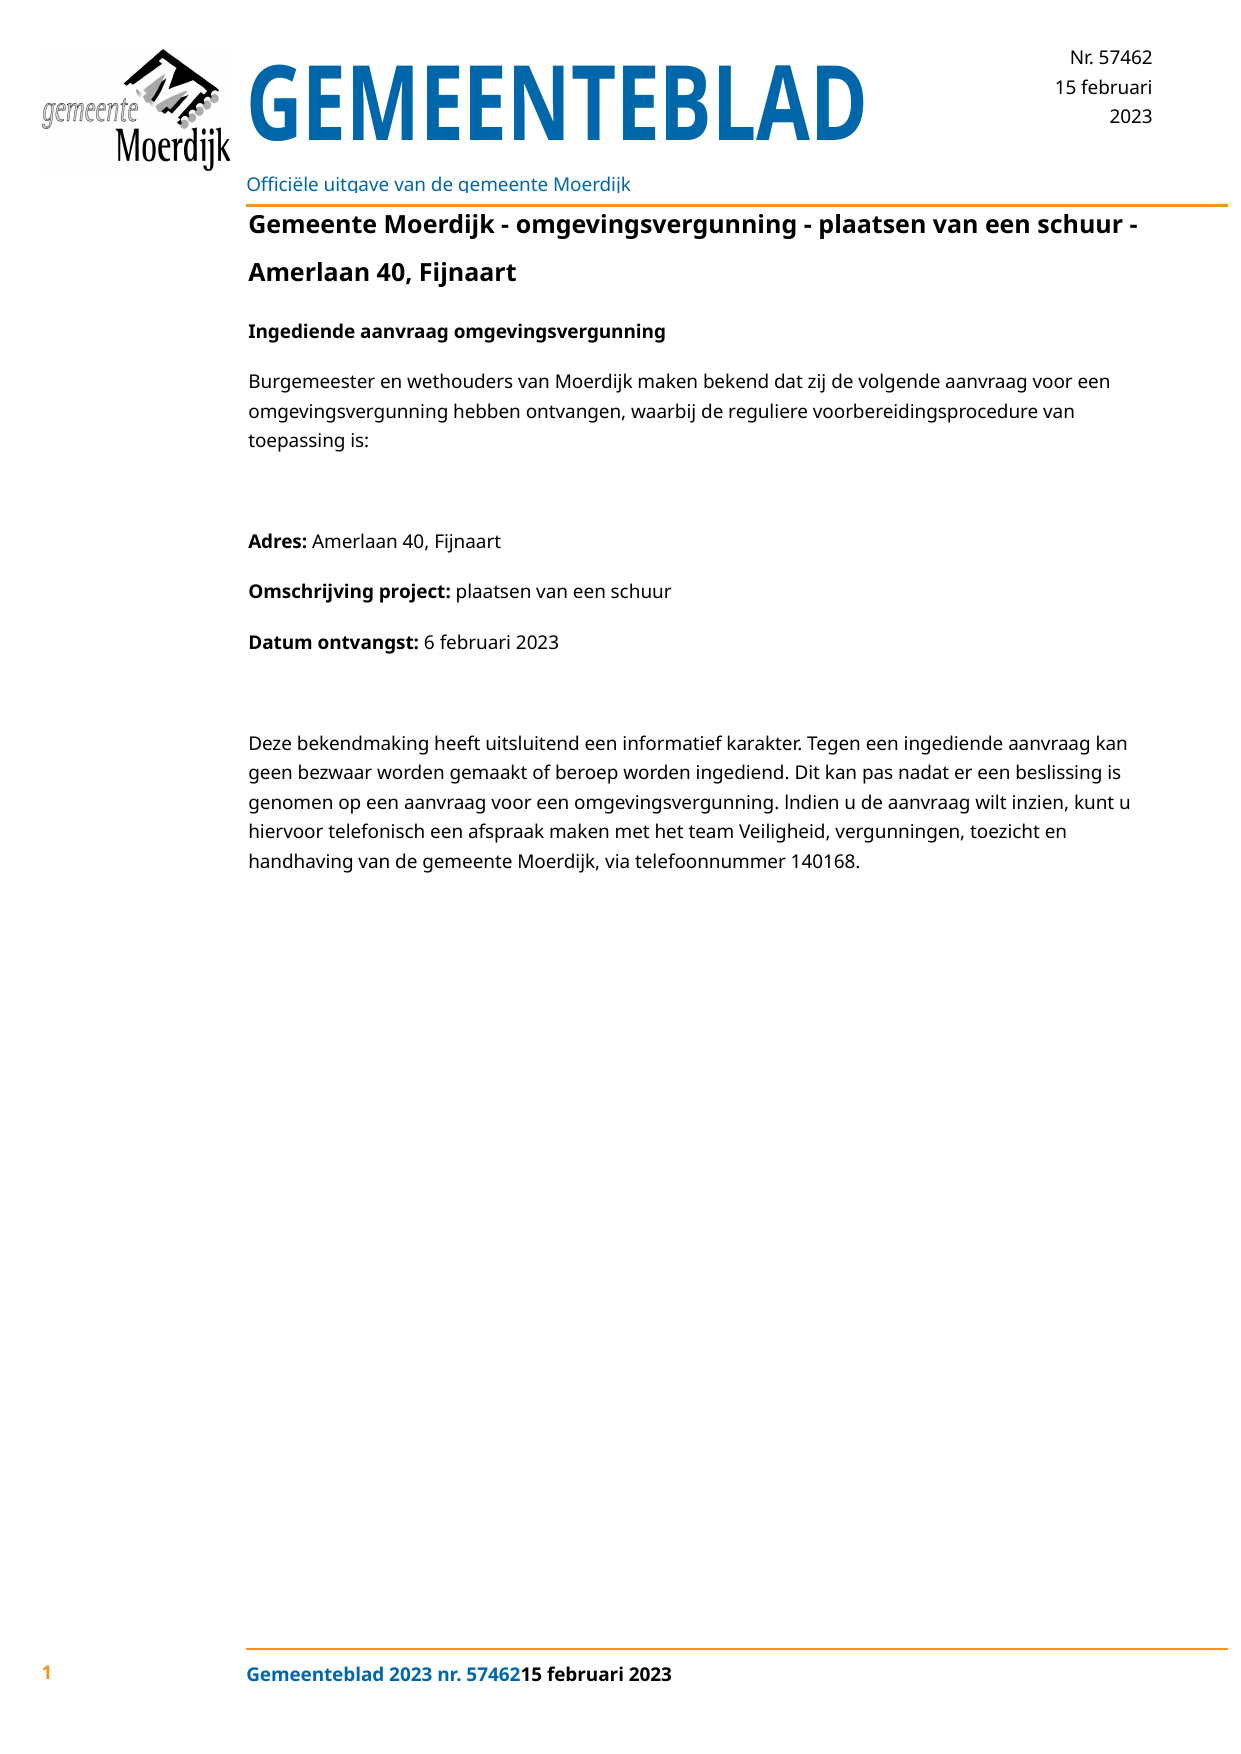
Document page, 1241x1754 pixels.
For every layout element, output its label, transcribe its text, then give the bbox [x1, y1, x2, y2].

picture [41, 47, 231, 172]
text Deze bekendmaking heeft uitsluitend een informatief karakter. Tegen een ingediende aanvraag kan geen bezwaar worden gemaakt of beroep worden ingediend. Dit kan pas nadat er een beslissing is genomen op een aanvraag voor een omgevingsvergunning. lndien u de aanvraag wilt inzien, kunt u hiervoor telefonisch een afspraak maken met het team Veiligheid, vergunningen, toezicht en handhaving van de gemeente Moerdijk, via telefoonnummer 140168. [248, 730, 1152, 874]
text Ingediende aanvraag omgevingsvergunning [248, 318, 1152, 344]
text Adres: Amerlaan 40, Fijnaart [248, 528, 1152, 554]
text Omschrijving project: plaatsen van een schuur [248, 579, 1152, 604]
text Gemeente Moerdijk - omgevingsvergunning - plaatsen van een schuur - Amerlaan 40, Fijnaart [248, 207, 1152, 288]
text Datum ontvangst: 6 februari 2023 [248, 629, 1152, 655]
text Burgemeester en wethouders van Moerdijk maken bekend dat zij de volgende aanvraag voor een omgevingsvergunning hebben ontvangen, waarbij de reguliere voorbereidingsprocedure van toepassing is: [248, 368, 1152, 453]
